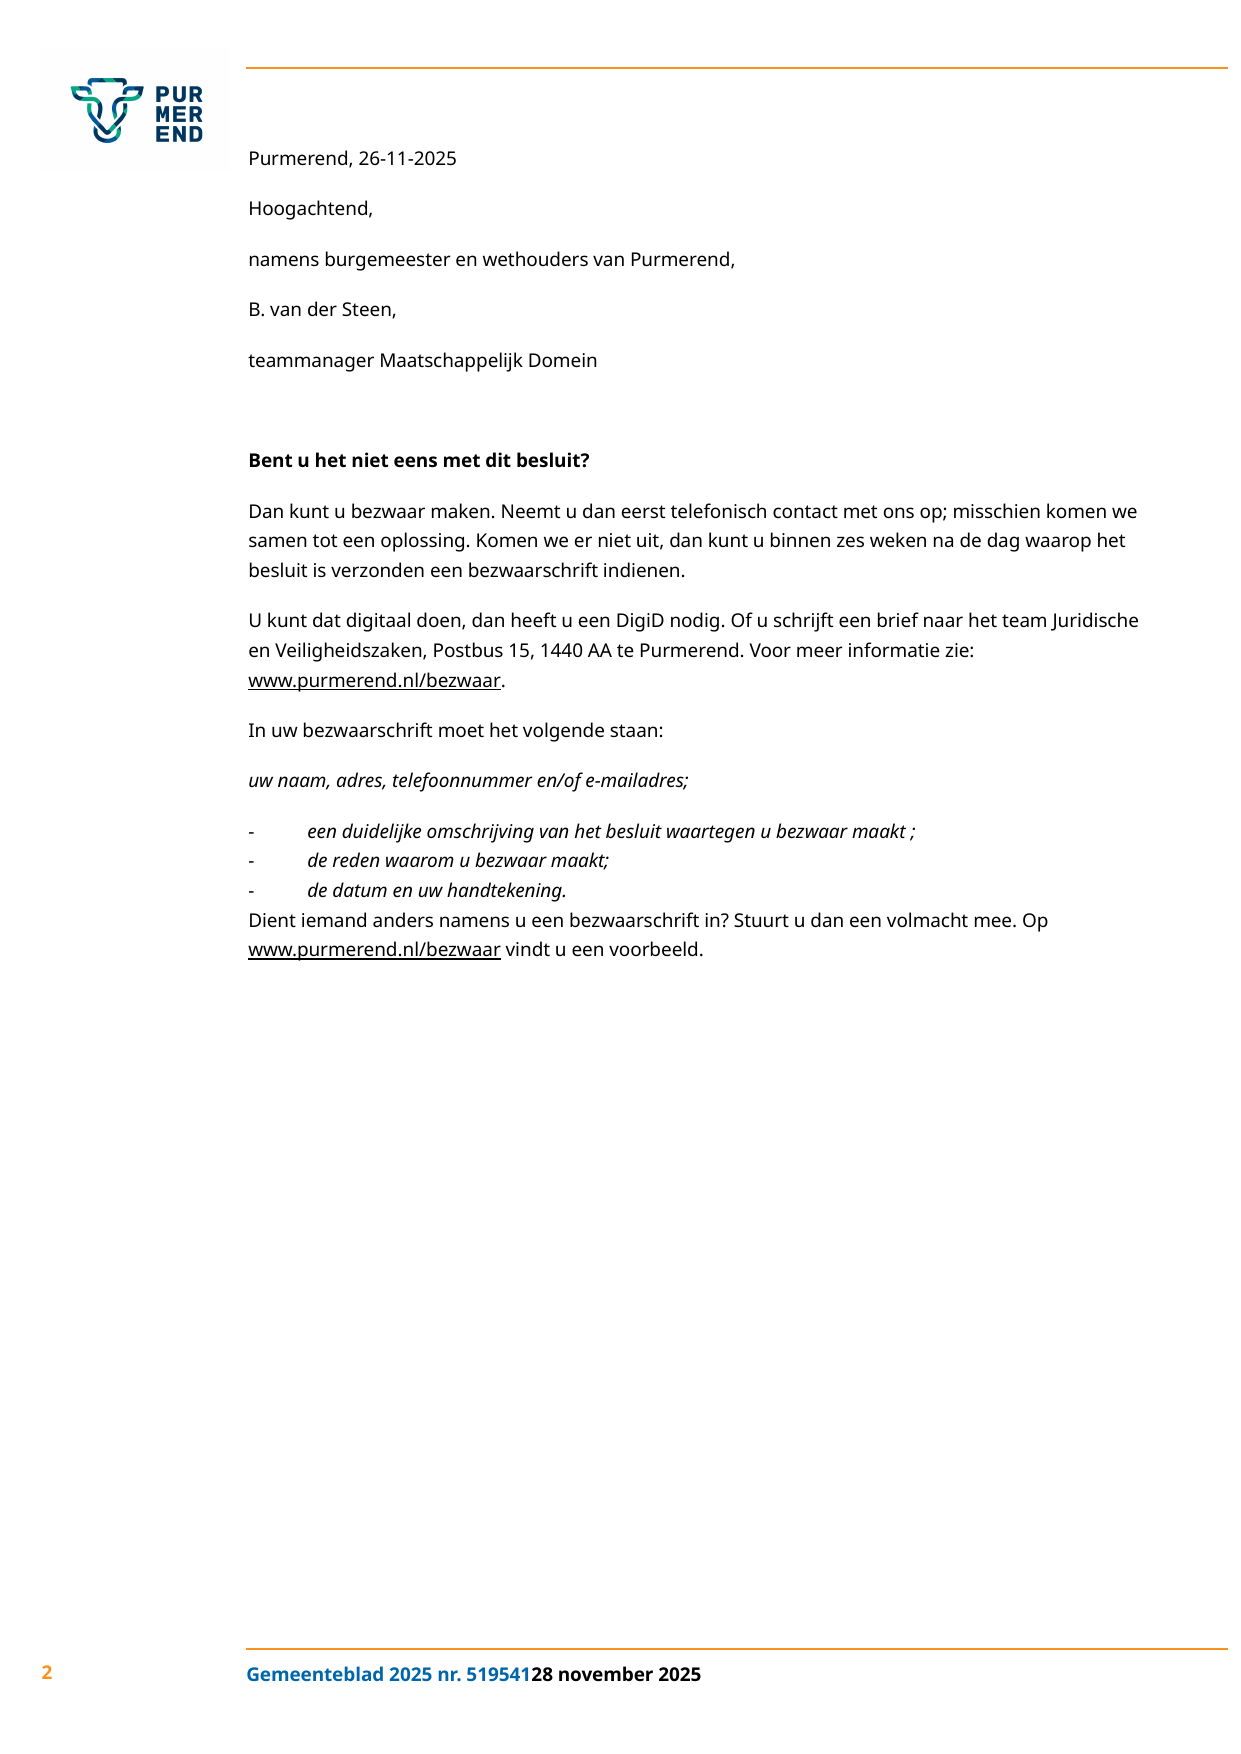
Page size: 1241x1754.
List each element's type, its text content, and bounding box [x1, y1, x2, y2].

text Dan kunt u bezwaar maken. Neemt u dan eerst telefonisch contact met ons op; misschien komen we samen tot een oplossing. Komen we er niet uit, dan kunt u binnen zes weken na de dag waarop het besluit is verzonden een bezwaarschrift indienen. [248, 498, 1152, 583]
text teammanager Maatschappelijk Domein [248, 347, 1152, 373]
list de datum en uw handtekening. [248, 877, 1152, 903]
list een duidelijke omschrijving van het besluit waartegen u bezwaar maakt ; [248, 818, 1152, 844]
text Hoogachtend, [248, 196, 1152, 221]
text namens burgemeester en wethouders van Purmerend, [248, 246, 1152, 272]
list de reden waarom u bezwaar maakt; [248, 848, 1152, 873]
text uw naam, adres, telefoonnummer en/of e-mailadres; [248, 768, 1152, 793]
text In uw bezwaarschrift moet het volgende staan: [248, 717, 1152, 743]
text Purmerend, 26-11-2025 [248, 145, 1152, 171]
text Dient iemand anders namens u een bezwaarschrift in? Stuurt u dan een volmacht mee. Op www.purmerend.nl/bezwaar vindt u een voorbeeld. [248, 907, 1152, 962]
text U kunt dat digitaal doen, dan heeft u een DigiD nodig. Of u schrijft een brief naar het team Juridische en Veiligheidszaken, Postbus 15, 1440 AA te Purmerend. Voor meer informatie zie: www.purmerend.nl/bezwaar. [248, 608, 1152, 693]
picture [41, 47, 231, 172]
text Bent u het niet eens met dit besluit? [248, 448, 1152, 473]
text B. van der Steen, [248, 296, 1152, 322]
